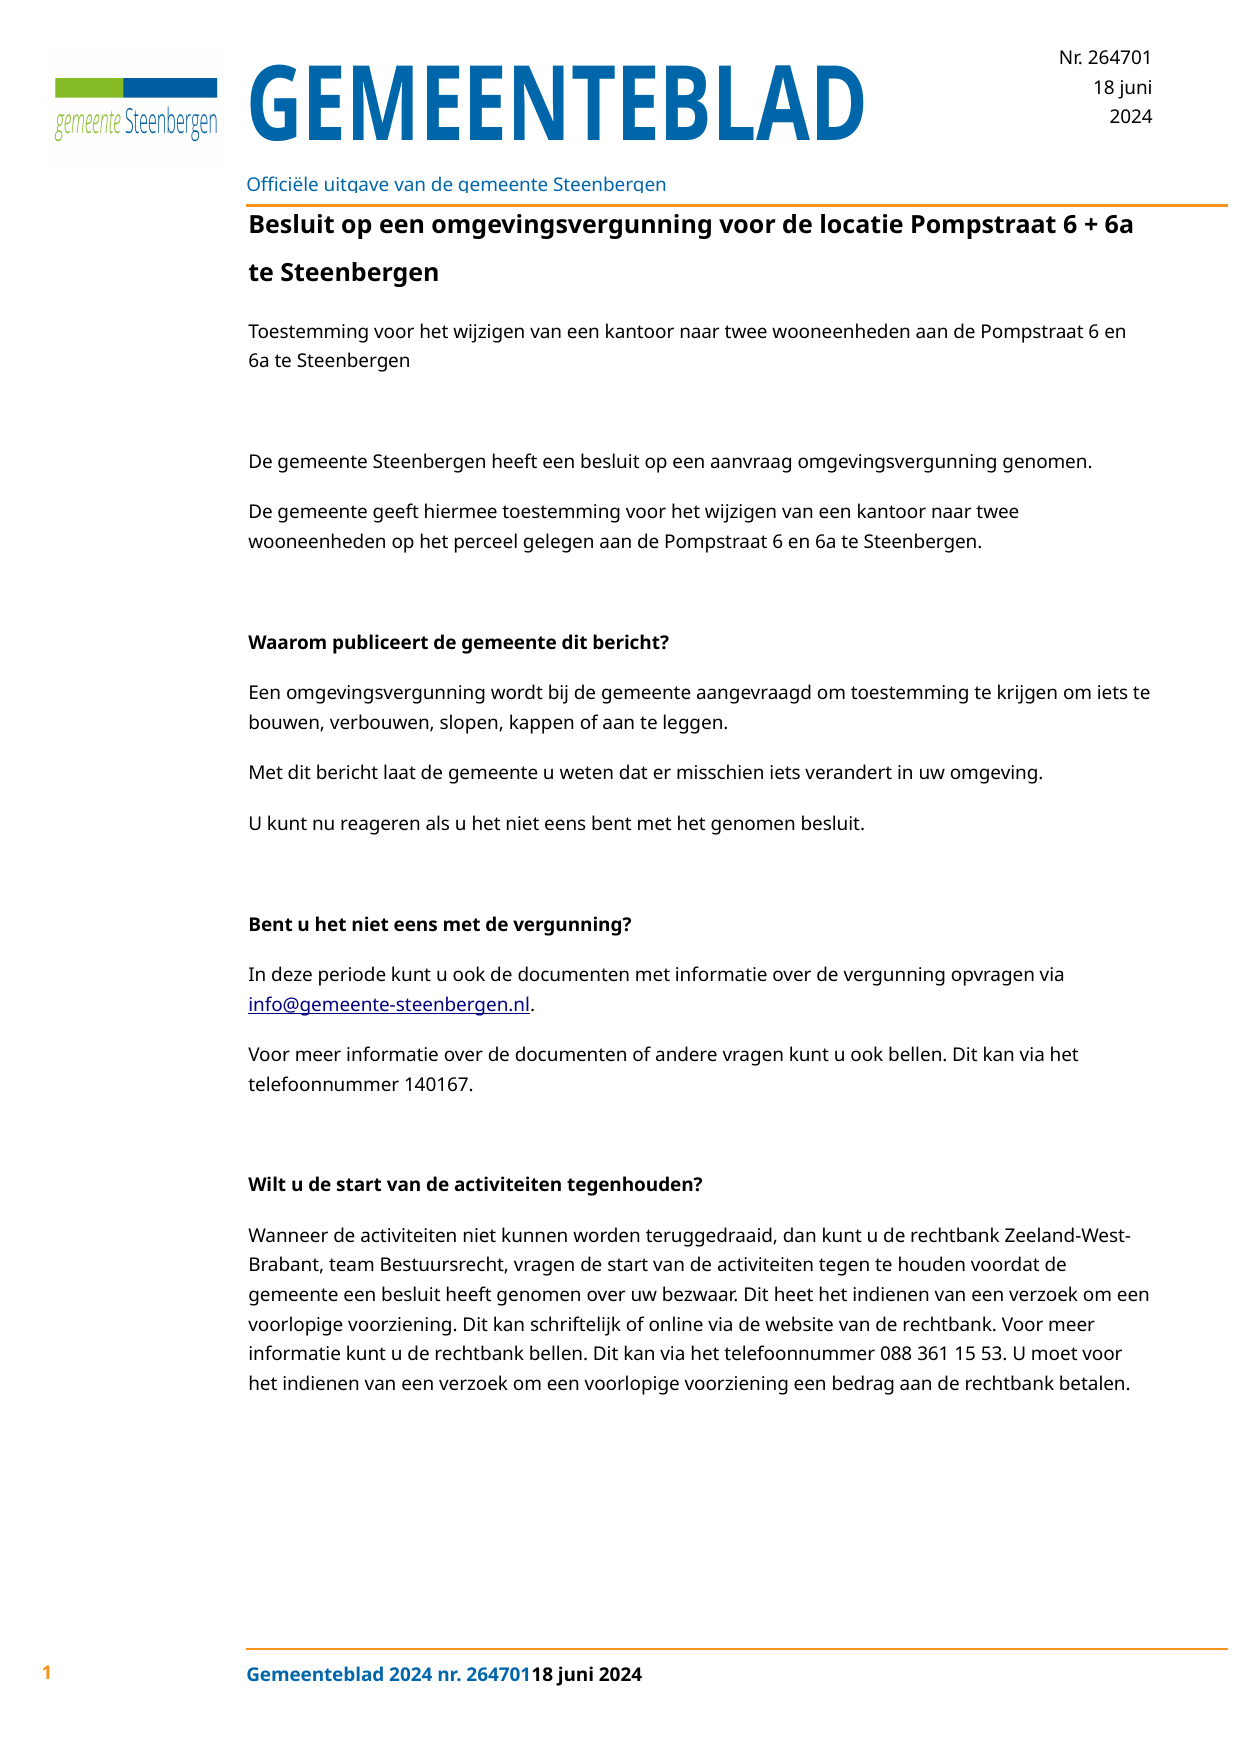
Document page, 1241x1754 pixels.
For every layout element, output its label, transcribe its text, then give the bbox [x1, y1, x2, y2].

text Een omgevingsvergunning wordt bij de gemeente aangevraagd om toestemming te krijgen om iets te bouwen, verbouwen, slopen, kappen of aan te leggen. [248, 679, 1152, 735]
text Toestemming voor het wijzigen van een kantoor naar twee wooneenheden aan de Pompstraat 6 en 6a te Steenbergen [248, 318, 1152, 373]
text Met dit bericht laat de gemeente u weten dat er misschien iets verandert in uw omgeving. [248, 759, 1152, 785]
text Wilt u de start van de activiteiten tegenhouden? [248, 1172, 1152, 1197]
text Wanneer de activiteiten niet kunnen worden teruggedraaid, dan kunt u de rechtbank Zeeland-West-Brabant, team Bestuursrecht, vragen de start van de activiteiten tegen te houden voordat de gemeente een besluit heeft genomen over uw bezwaar. Dit heet het indienen van een verzoek om een voorlopige voorziening. Dit kan schriftelijk of online via de website van de rechtbank. Voor meer informatie kunt u de rechtbank bellen. Dit kan via het telefoonnummer 088 361 15 53. U moet voor het indienen van een verzoek om een voorlopige voorziening een bedrag aan de rechtbank betalen. [248, 1222, 1152, 1396]
text De gemeente geeft hiermee toestemming voor het wijzigen van een kantoor naar twee wooneenheden op het perceel gelegen aan de Pompstraat 6 en 6a te Steenbergen. [248, 499, 1152, 554]
text Besluit op een omgevingsvergunning voor de locatie Pompstraat 6 + 6a te Steenbergen [248, 207, 1152, 288]
text In deze periode kunt u ook de documenten met informatie over de vergunning opvragen via info@gemeente-steenbergen.nl. [248, 961, 1152, 1017]
text Waarom publiceert de gemeente dit bericht? [248, 629, 1152, 655]
text De gemeente Steenbergen heeft een besluit op een aanvraag omgevingsvergunning genomen. [248, 448, 1152, 474]
text U kunt nu reageren als u het niet eens bent met het genomen besluit. [248, 810, 1152, 836]
text Voor meer informatie over de documenten of andere vragen kunt u ook bellen. Dit kan via het telefoonnummer 140167. [248, 1041, 1152, 1097]
picture [41, 47, 231, 172]
text Bent u het niet eens met de vergunning? [248, 911, 1152, 937]
